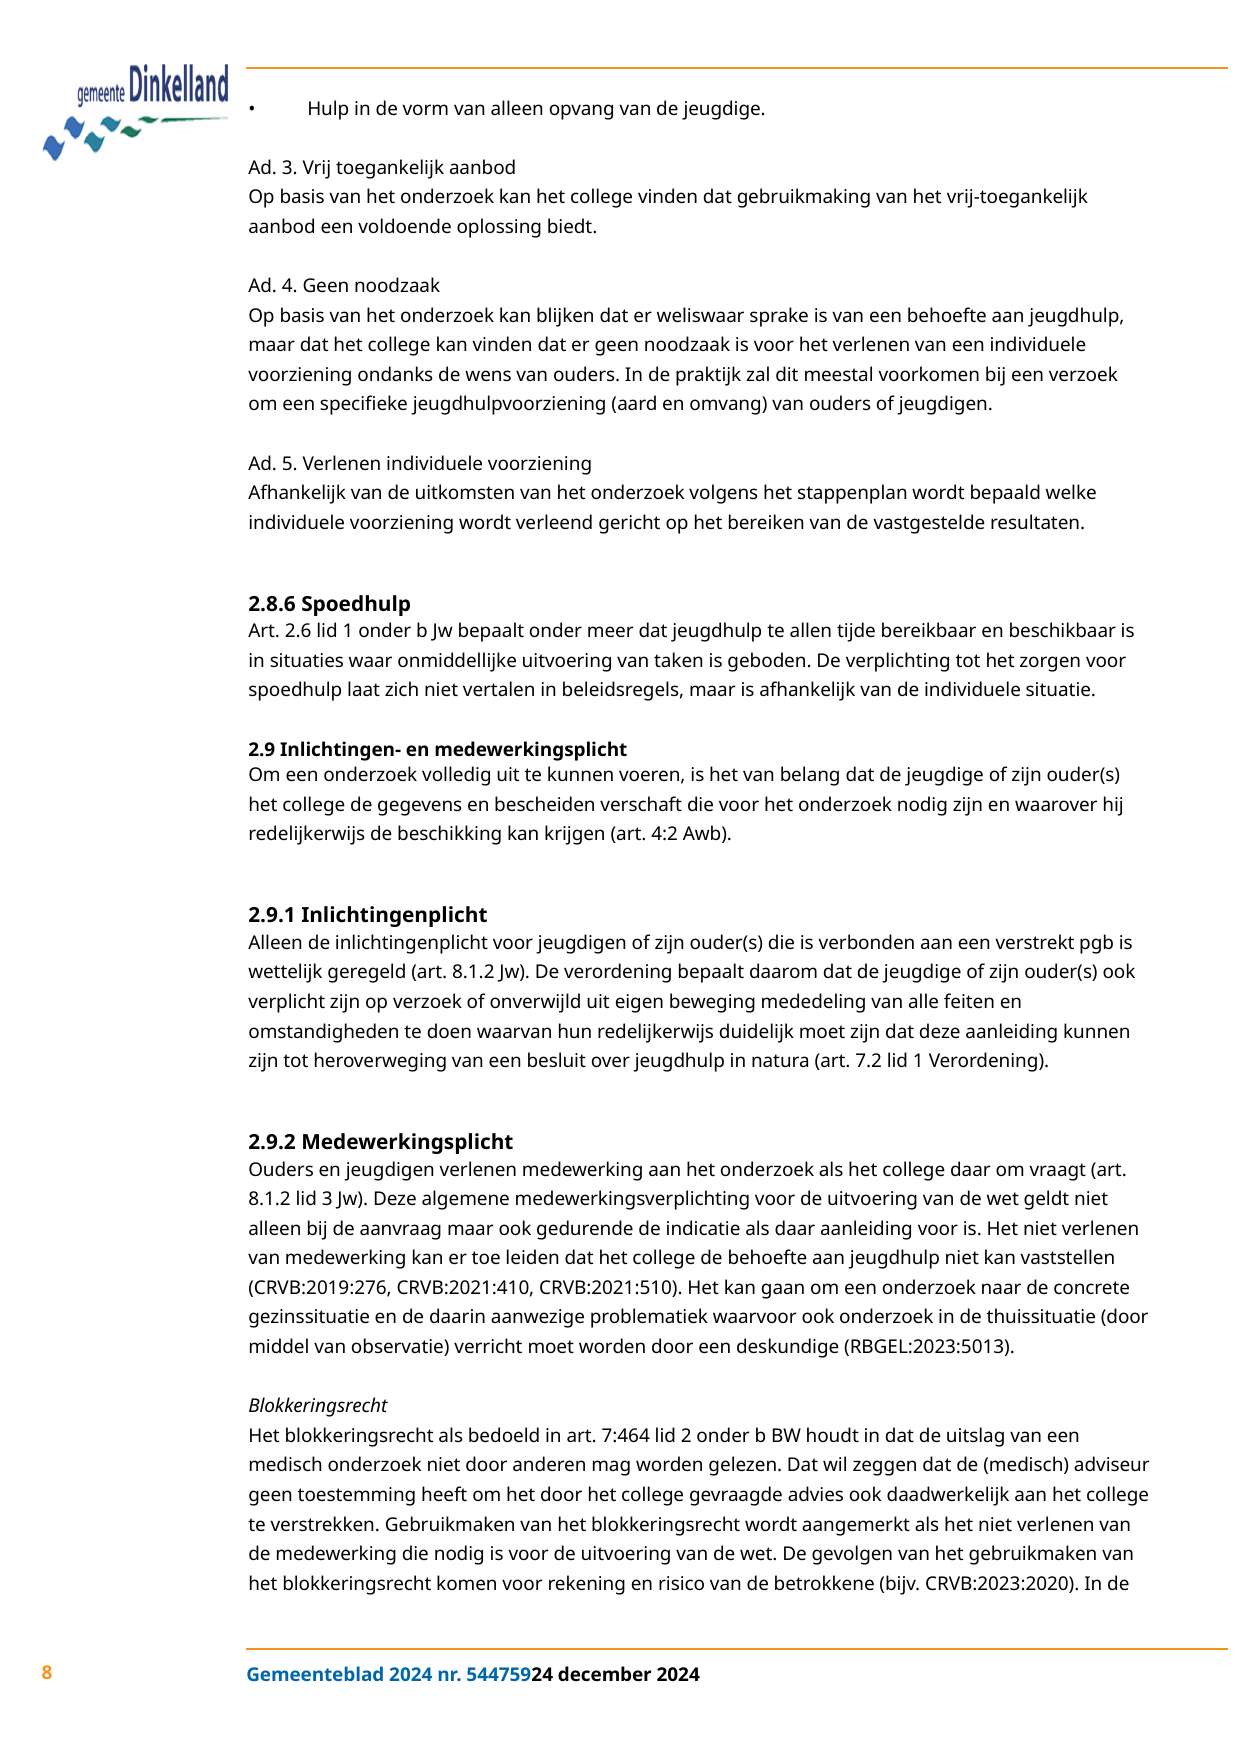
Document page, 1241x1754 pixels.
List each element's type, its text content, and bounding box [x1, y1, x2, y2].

text 2.9 Inlichtingen- en medewerkingsplicht [248, 736, 1152, 761]
text Ad. 5. Verlenen individuele voorziening [248, 450, 1152, 476]
text Alleen de inlichtingenplicht voor jeugdigen of zijn ouder(s) die is verbonden aan een verstrekt pgb is wettelijk geregeld (art. 8.1.2 Jw). De verordening bepaalt daarom dat de jeugdige of zijn ouder(s) ook verplicht zijn op verzoek of onverwijld uit eigen beweging mededeling van alle feiten en omstandigheden te doen waarvan hun redelijkerwijs duidelijk moet zijn dat deze aanleiding kunnen zijn tot heroverweging van een besluit over jeugdhulp in natura (art. 7.2 lid 1 Verordening). [248, 929, 1152, 1073]
text Om een onderzoek volledig uit te kunnen voeren, is het van belang dat de jeugdige of zijn ouder(s) het college de gegevens en bescheiden verschaft die voor het onderzoek nodig zijn en waarover hij redelijkerwijs de beschikking kan krijgen (art. 4:2 Awb). [248, 761, 1152, 846]
text 2.9.1 Inlichtingenplicht [248, 901, 1152, 929]
text 2.9.2 Medewerkingsplicht [248, 1127, 1152, 1156]
text Op basis van het onderzoek kan blijken dat er weliswaar sprake is van een behoefte aan jeugdhulp, maar dat het college kan vinden dat er geen noodzaak is voor het verlenen van een individuele voorziening ondanks de wens van ouders. In de praktijk zal dit meestal voorkomen bij een verzoek om een specifieke jeugdhulpvoorziening (aard en omvang) van ouders of jeugdigen. [248, 302, 1152, 416]
text Op basis van het onderzoek kan het college vinden dat gebruikmaking van het vrij-toegankelijk aanbod een voldoende oplossing biedt. [248, 183, 1152, 239]
text 2.8.6 Spoedhulp [248, 589, 1152, 617]
text Het blokkeringsrecht als bedoeld in art. 7:464 lid 2 onder b BW houdt in dat de uitslag van een medisch onderzoek niet door anderen mag worden gelezen. Dat wil zeggen dat de (medisch) adviseur geen toestemming heeft om het door het college gevraagde advies ook daadwerkelijk aan het college te verstrekken. Gebruikmaken van het blokkeringsrecht wordt aangemerkt als het niet verlenen van de medewerking die nodig is voor de uitvoering van de wet. De gevolgen van het gebruikmaken van het blokkeringsrecht komen voor rekening en risico van de betrokkene (bijv. CRVB:2023:2020). In de [248, 1422, 1152, 1596]
text Blokkeringsrecht [248, 1392, 1152, 1418]
text Ouders en jeugdigen verlenen medewerking aan het onderzoek als het college daar om vraagt (art. 8.1.2 lid 3 Jw). Deze algemene medewerkingsverplichting voor de uitvoering van de wet geldt niet alleen bij de aanvraag maar ook gedurende de indicatie als daar aanleiding voor is. Het niet verlenen van medewerking kan er toe leiden dat het college de behoefte aan jeugdhulp niet kan vaststellen (CRVB:2019:276, CRVB:2021:410, CRVB:2021:510). Het kan gaan om een onderzoek naar de concrete gezinssituatie en de daarin aanwezige problematiek waarvoor ook onderzoek in de thuissituatie (door middel van observatie) verricht moet worden door een deskundige (RBGEL:2023:5013). [248, 1156, 1152, 1359]
text Ad. 4. Geen noodzaak [248, 272, 1152, 298]
text Art. 2.6 lid 1 onder b Jw bepaalt onder meer dat jeugdhulp te allen tijde bereikbaar en beschikbaar is in situaties waar onmiddellijke uitvoering van taken is geboden. De verplichting tot het zorgen voor spoedhulp laat zich niet vertalen in beleidsregels, maar is afhankelijk van de individuele situatie. [248, 617, 1152, 702]
picture [41, 47, 231, 172]
list Hulp in de vorm van alleen opvang van de jeugdige. [248, 95, 1152, 121]
text Afhankelijk van de uitkomsten van het onderzoek volgens het stappenplan wordt bepaald welke individuele voorziening wordt verleend gericht op het bereiken van de vastgestelde resultaten. [248, 479, 1152, 535]
text Ad. 3. Vrij toegankelijk aanbod [248, 154, 1152, 180]
